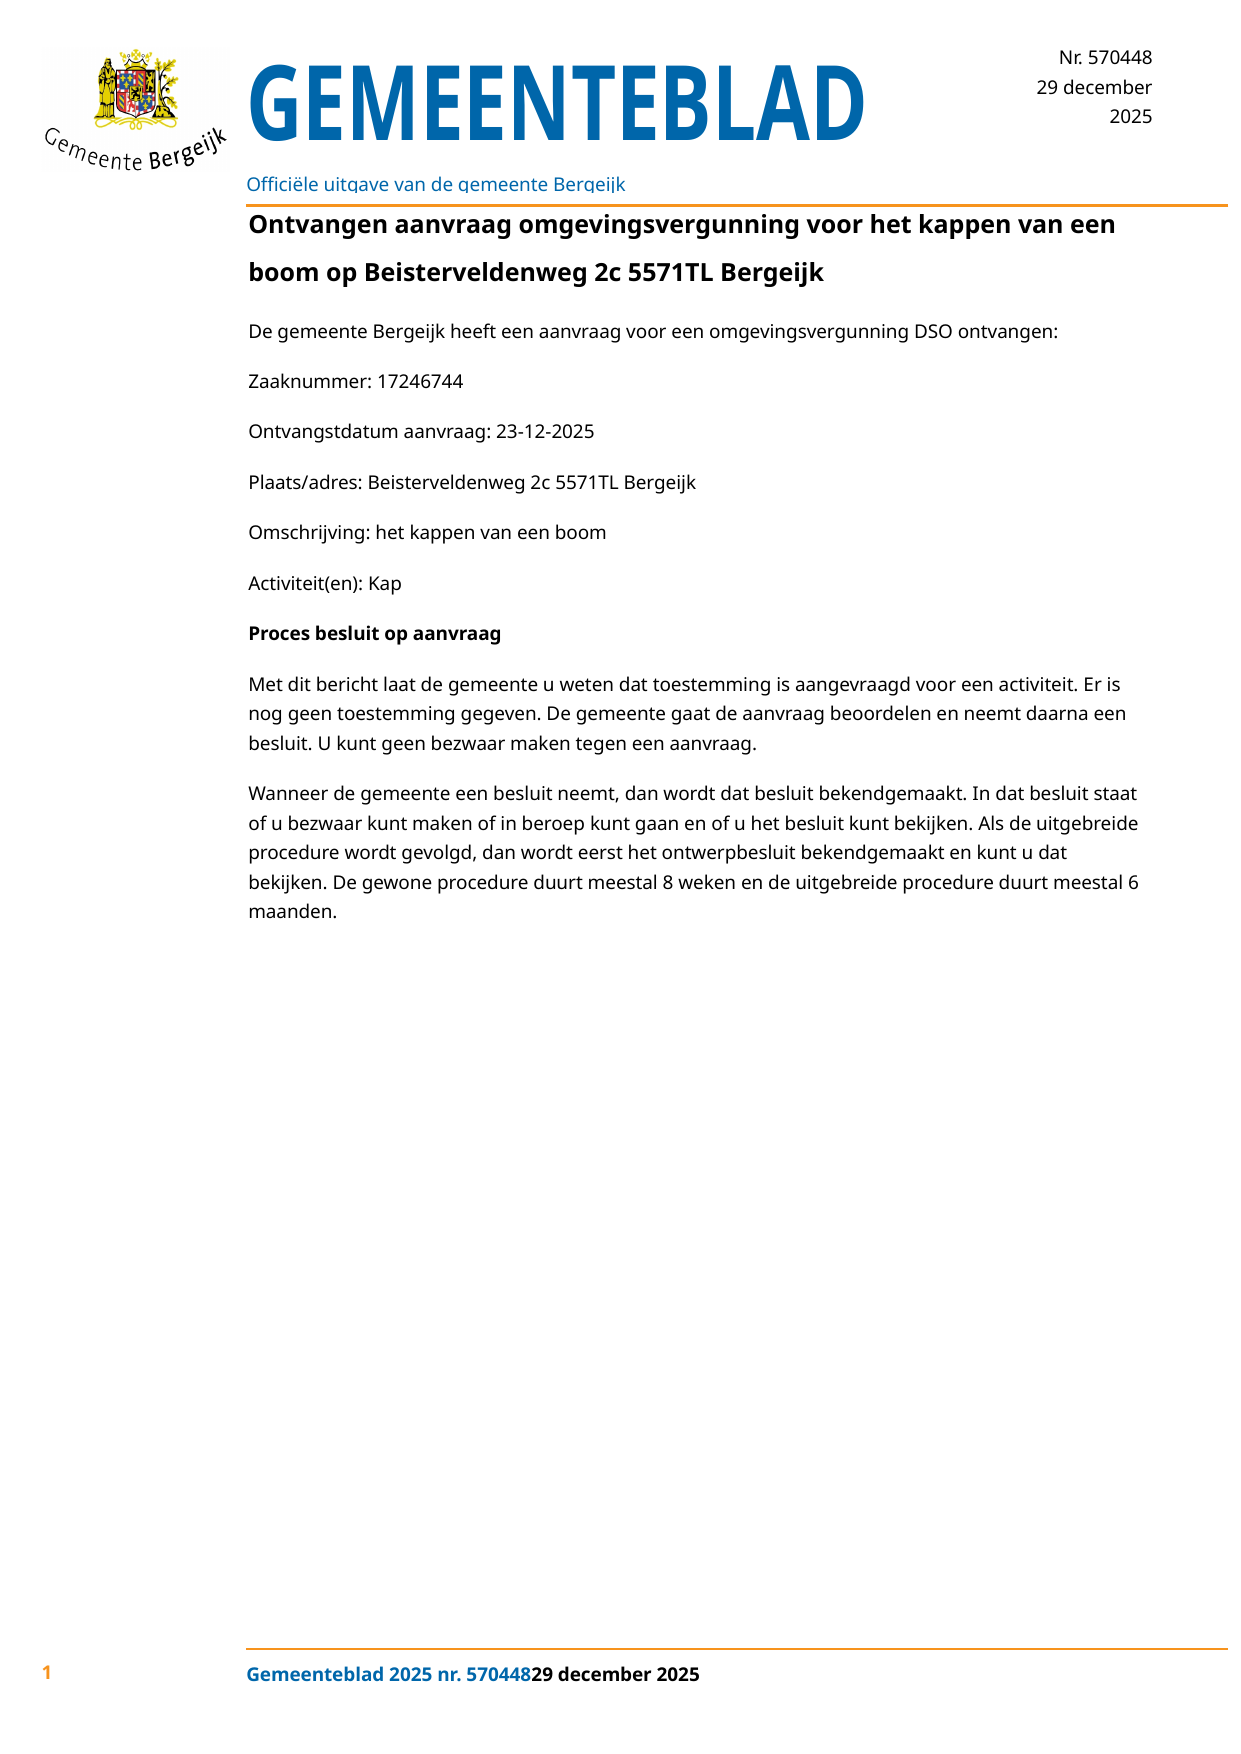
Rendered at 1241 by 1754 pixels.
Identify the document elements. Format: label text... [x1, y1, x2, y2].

text Proces besluit op aanvraag [248, 620, 1152, 646]
text Omschrijving: het kappen van een boom [248, 519, 1152, 545]
text Met dit bericht laat de gemeente u weten dat toestemming is aangevraagd voor een activiteit. Er is nog geen toestemming gegeven. De gemeente gaat de aanvraag beoordelen en neemt daarna een besluit. U kunt geen bezwaar maken tegen een aanvraag. [248, 671, 1152, 756]
text Wanneer de gemeente een besluit neemt, dan wordt dat besluit bekendgemaakt. In dat besluit staat of u bezwaar kunt maken of in beroep kunt gaan en of u het besluit kunt bekijken. Als de uitgebreide procedure wordt gevolgd, dan wordt eerst het ontwerpbesluit bekendgemaakt en kunt u dat bekijken. De gewone procedure duurt meestal 8 weken en de uitgebreide procedure duurt meestal 6 maanden. [248, 780, 1152, 924]
text Zaaknummer: 17246744 [248, 368, 1152, 394]
text Ontvangen aanvraag omgevingsvergunning voor het kappen van een boom op Beisterveldenweg 2c 5571TL Bergeijk [248, 207, 1152, 288]
text Activiteit(en): Kap [248, 570, 1152, 596]
text De gemeente Bergeijk heeft een aanvraag voor een omgevingsvergunning DSO ontvangen: [248, 318, 1152, 344]
picture [41, 47, 231, 172]
text Plaats/adres: Beisterveldenweg 2c 5571TL Bergeijk [248, 469, 1152, 495]
text Ontvangstdatum aanvraag: 23-12-2025 [248, 419, 1152, 444]
